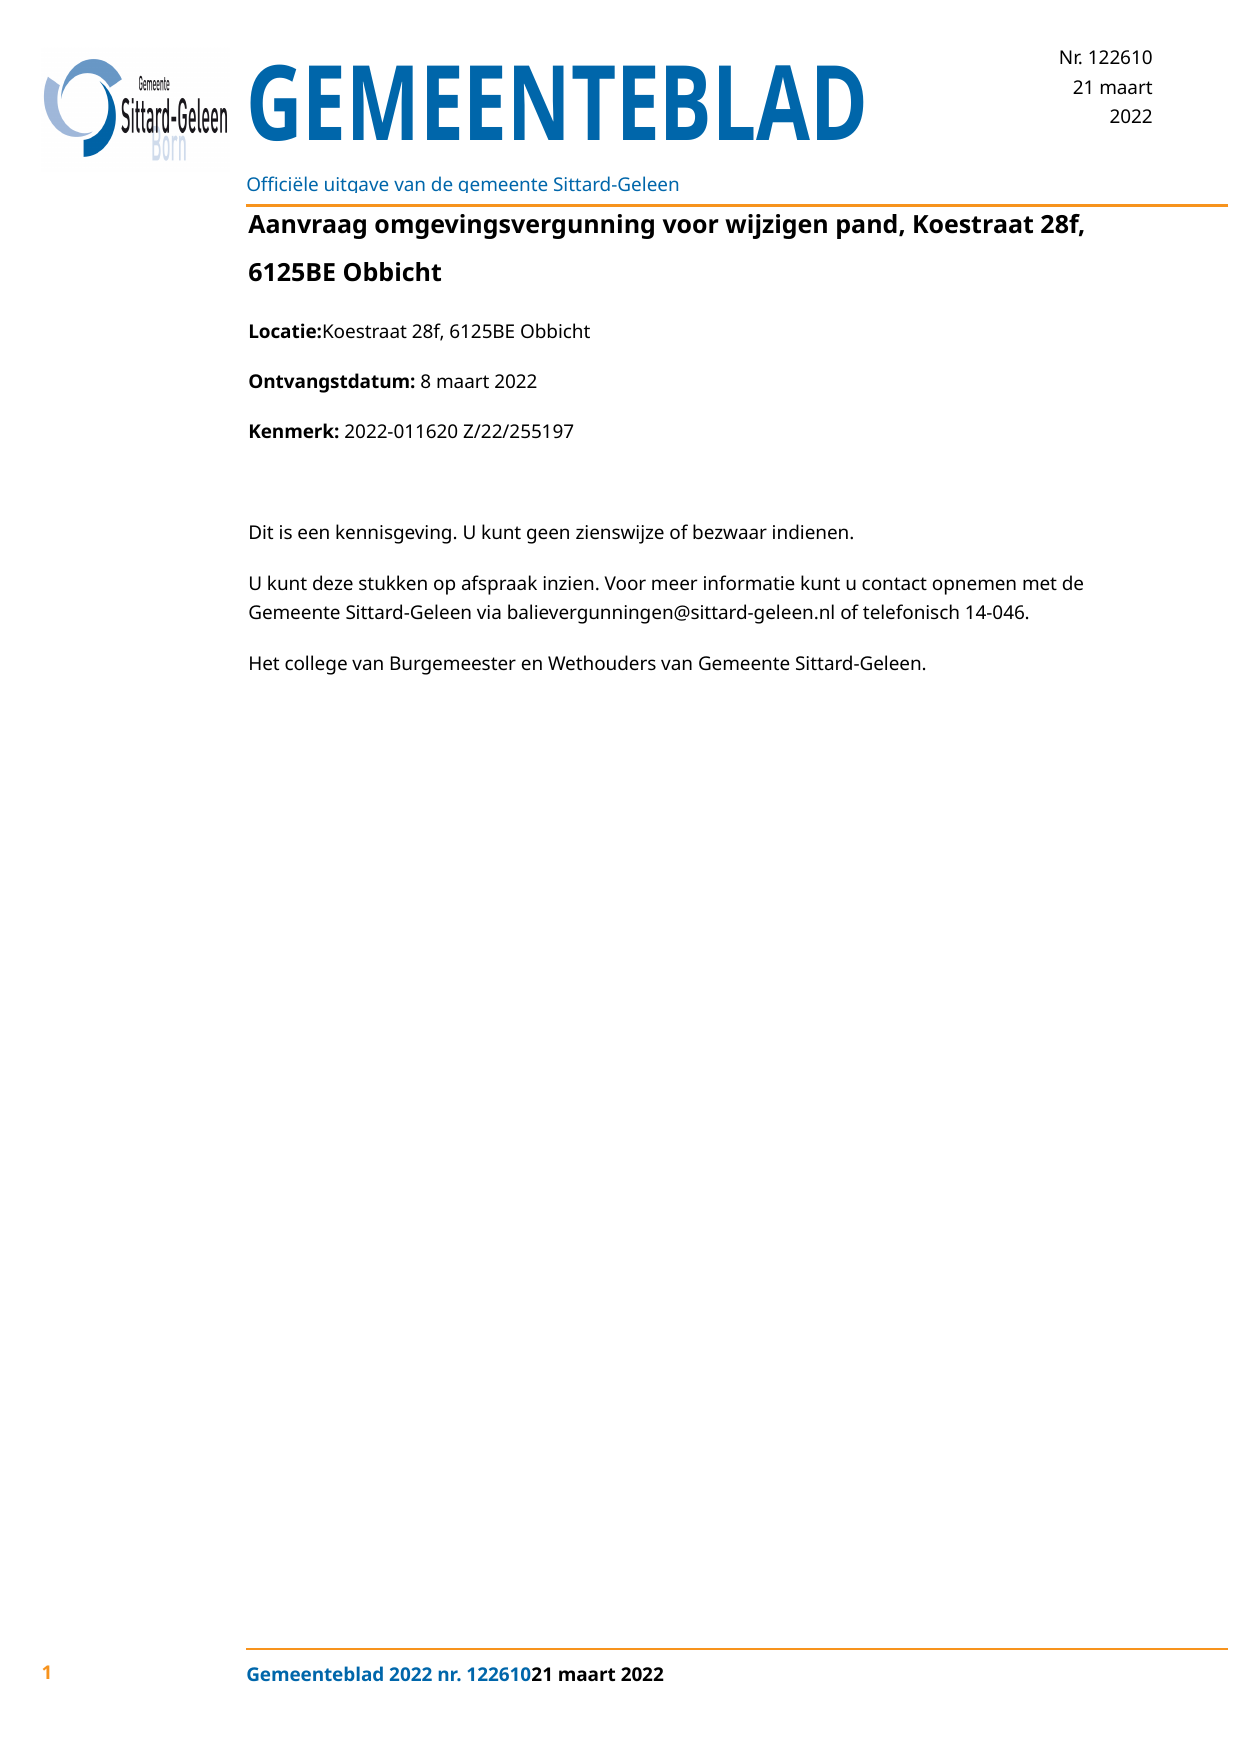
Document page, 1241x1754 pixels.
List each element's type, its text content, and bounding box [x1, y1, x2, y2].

text Kenmerk: 2022-011620 Z/22/255197 [248, 419, 1152, 444]
text Dit is een kennisgeving. U kunt geen zienswijze of bezwaar indienen. [248, 519, 1152, 545]
text U kunt deze stukken op afspraak inzien. Voor meer informatie kunt u contact opnemen met de Gemeente Sittard-Geleen via balievergunningen@sittard-geleen.nl of telefonisch 14-046. [248, 570, 1152, 625]
picture [41, 47, 231, 172]
text Aanvraag omgevingsvergunning voor wijzigen pand, Koestraat 28f, 6125BE Obbicht [248, 207, 1152, 288]
text Ontvangstdatum: 8 maart 2022 [248, 368, 1152, 394]
text Het college van Burgemeester en Wethouders van Gemeente Sittard-Geleen. [248, 650, 1152, 676]
text Locatie:Koestraat 28f, 6125BE Obbicht [248, 318, 1152, 344]
